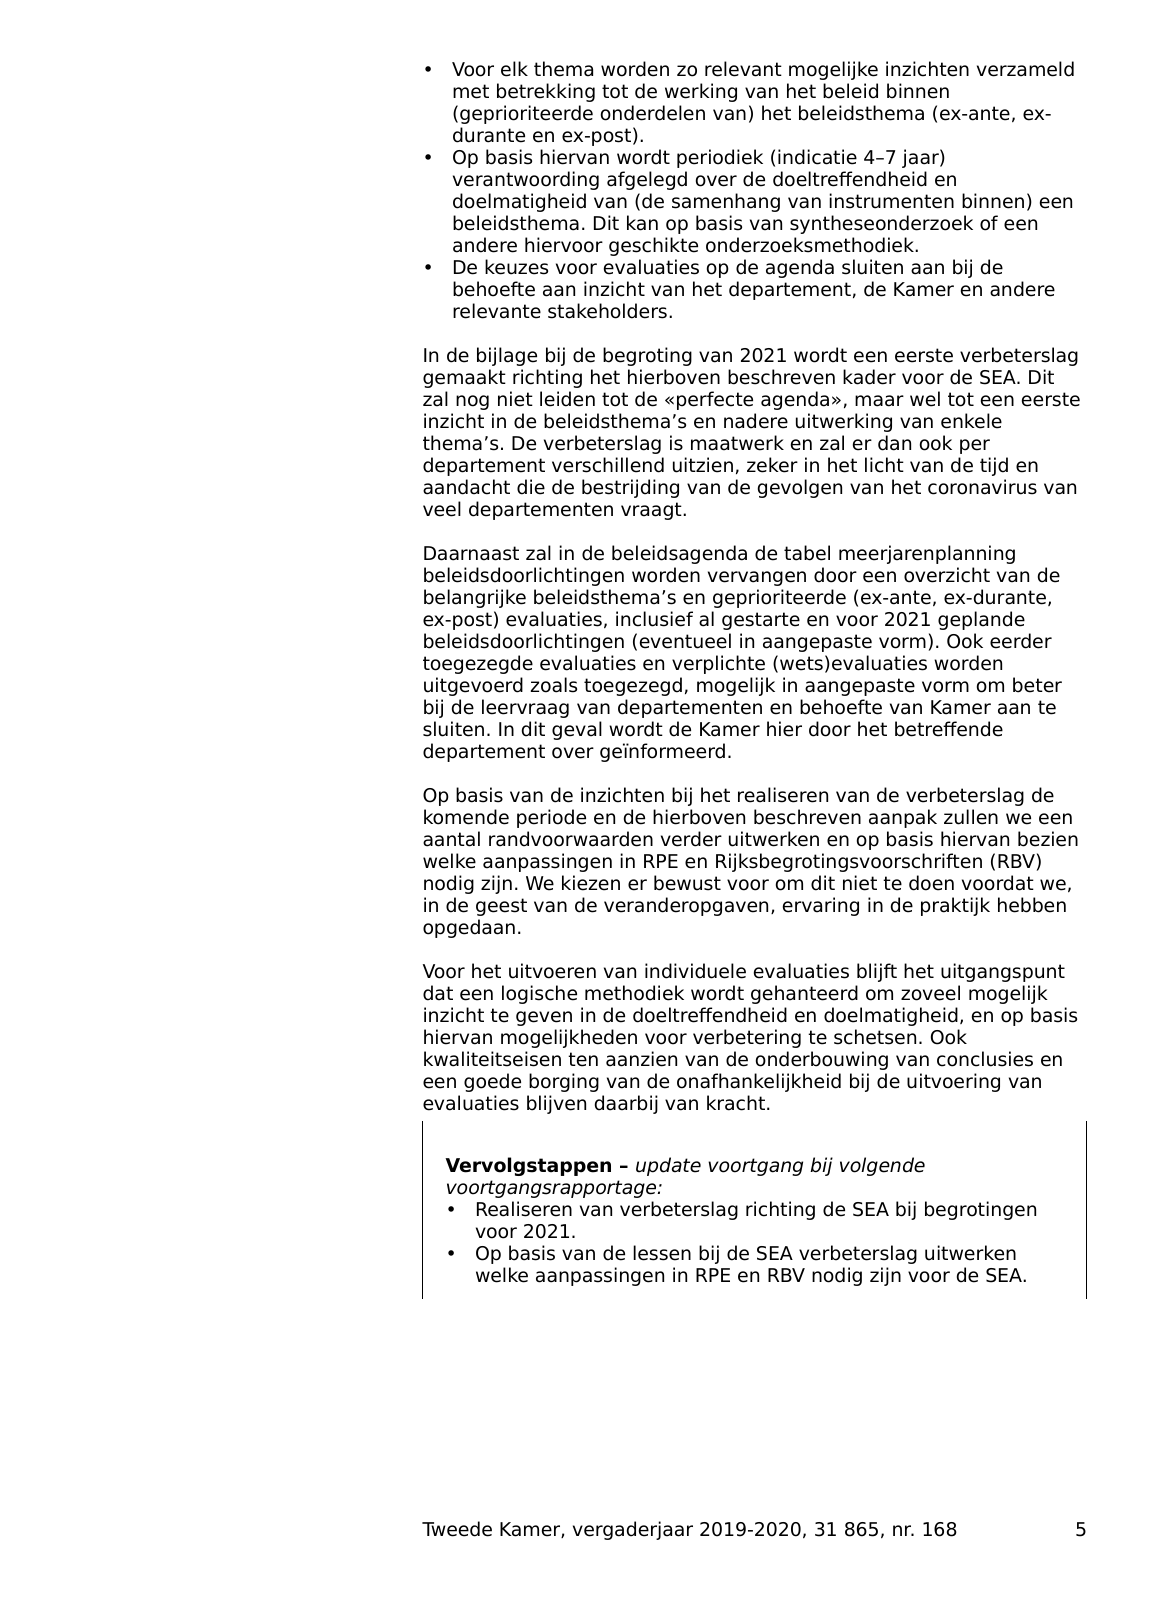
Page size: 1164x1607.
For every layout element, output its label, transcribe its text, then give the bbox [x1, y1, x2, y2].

table_header Vervolgstappen – update voortgang bij volgende voortgangsrapportage: • Realiseren van verbeterslag richting de SEA bij begrotingen voor 2021. • Op basis van de lessen bij de SEA verbeterslag uitwerken welke aanpassingen in RPE en RBV nodig zijn voor de SEA. [423, 1121, 1086, 1298]
text In de bijlage bij de begroting van 2021 wordt een eerste verbeterslag gemaakt richting het hierboven beschreven kader voor de SEA. Dit zal nog niet leiden tot de «perfecte agenda», maar wel tot een eerste inzicht in de beleidsthema’s en nadere uitwerking van enkele thema’s. De verbeterslag is maatwerk en zal er dan ook per departement verschillend uitzien, zeker in het licht van de tijd en aandacht die de bestrijding van de gevolgen van het coronavirus van veel departementen vraagt. [422, 345, 1087, 521]
text • Op basis hiervan wordt periodiek (indicatie 4–7 jaar) verantwoording afgelegd over de doeltreffendheid en doelmatigheid van (de samenhang van instrumenten binnen) een beleidsthema. Dit kan op basis van syntheseonderzoek of een andere hiervoor geschikte onderzoeksmethodiek. [422, 147, 1087, 257]
text Daarnaast zal in de beleidsagenda de tabel meerjarenplanning beleidsdoorlichtingen worden vervangen door een overzicht van de belangrijke beleidsthema’s en geprioriteerde (ex-ante, ex-durante, ex-post) evaluaties, inclusief al gestarte en voor 2021 geplande beleidsdoorlichtingen (eventueel in aangepaste vorm). Ook eerder toegezegde evaluaties en verplichte (wets)evaluaties worden uitgevoerd zoals toegezegd, mogelijk in aangepaste vorm om beter bij de leervraag van departementen en behoefte van Kamer aan te sluiten. In dit geval wordt de Kamer hier door het betreffende departement over geïnformeerd. [422, 543, 1087, 763]
text Voor het uitvoeren van individuele evaluaties blijft het uitgangspunt dat een logische methodiek wordt gehanteerd om zoveel mogelijk inzicht te geven in de doeltreffendheid en doelmatigheid, en op basis hiervan mogelijkheden voor verbetering te schetsen. Ook kwaliteitseisen ten aanzien van de onderbouwing van conclusies en een goede borging van de onafhankelijkheid bij de uitvoering van evaluaties blijven daarbij van kracht. [422, 961, 1087, 1115]
text • De keuzes voor evaluaties op de agenda sluiten aan bij de behoefte aan inzicht van het departement, de Kamer en andere relevante stakeholders. [422, 257, 1087, 323]
text Op basis van de inzichten bij het realiseren van de verbeterslag de komende periode en de hierboven beschreven aanpak zullen we een aantal randvoorwaarden verder uitwerken en op basis hiervan bezien welke aanpassingen in RPE en Rijksbegrotingsvoorschriften (RBV) nodig zijn. We kiezen er bewust voor om dit niet te doen voordat we, in de geest van de veranderopgaven, ervaring in de praktijk hebben opgedaan. [422, 785, 1087, 939]
text • Voor elk thema worden zo relevant mogelijke inzichten verzameld met betrekking tot de werking van het beleid binnen (geprioriteerde onderdelen van) het beleidsthema (ex-ante, ex-durante en ex-post). [422, 59, 1087, 147]
